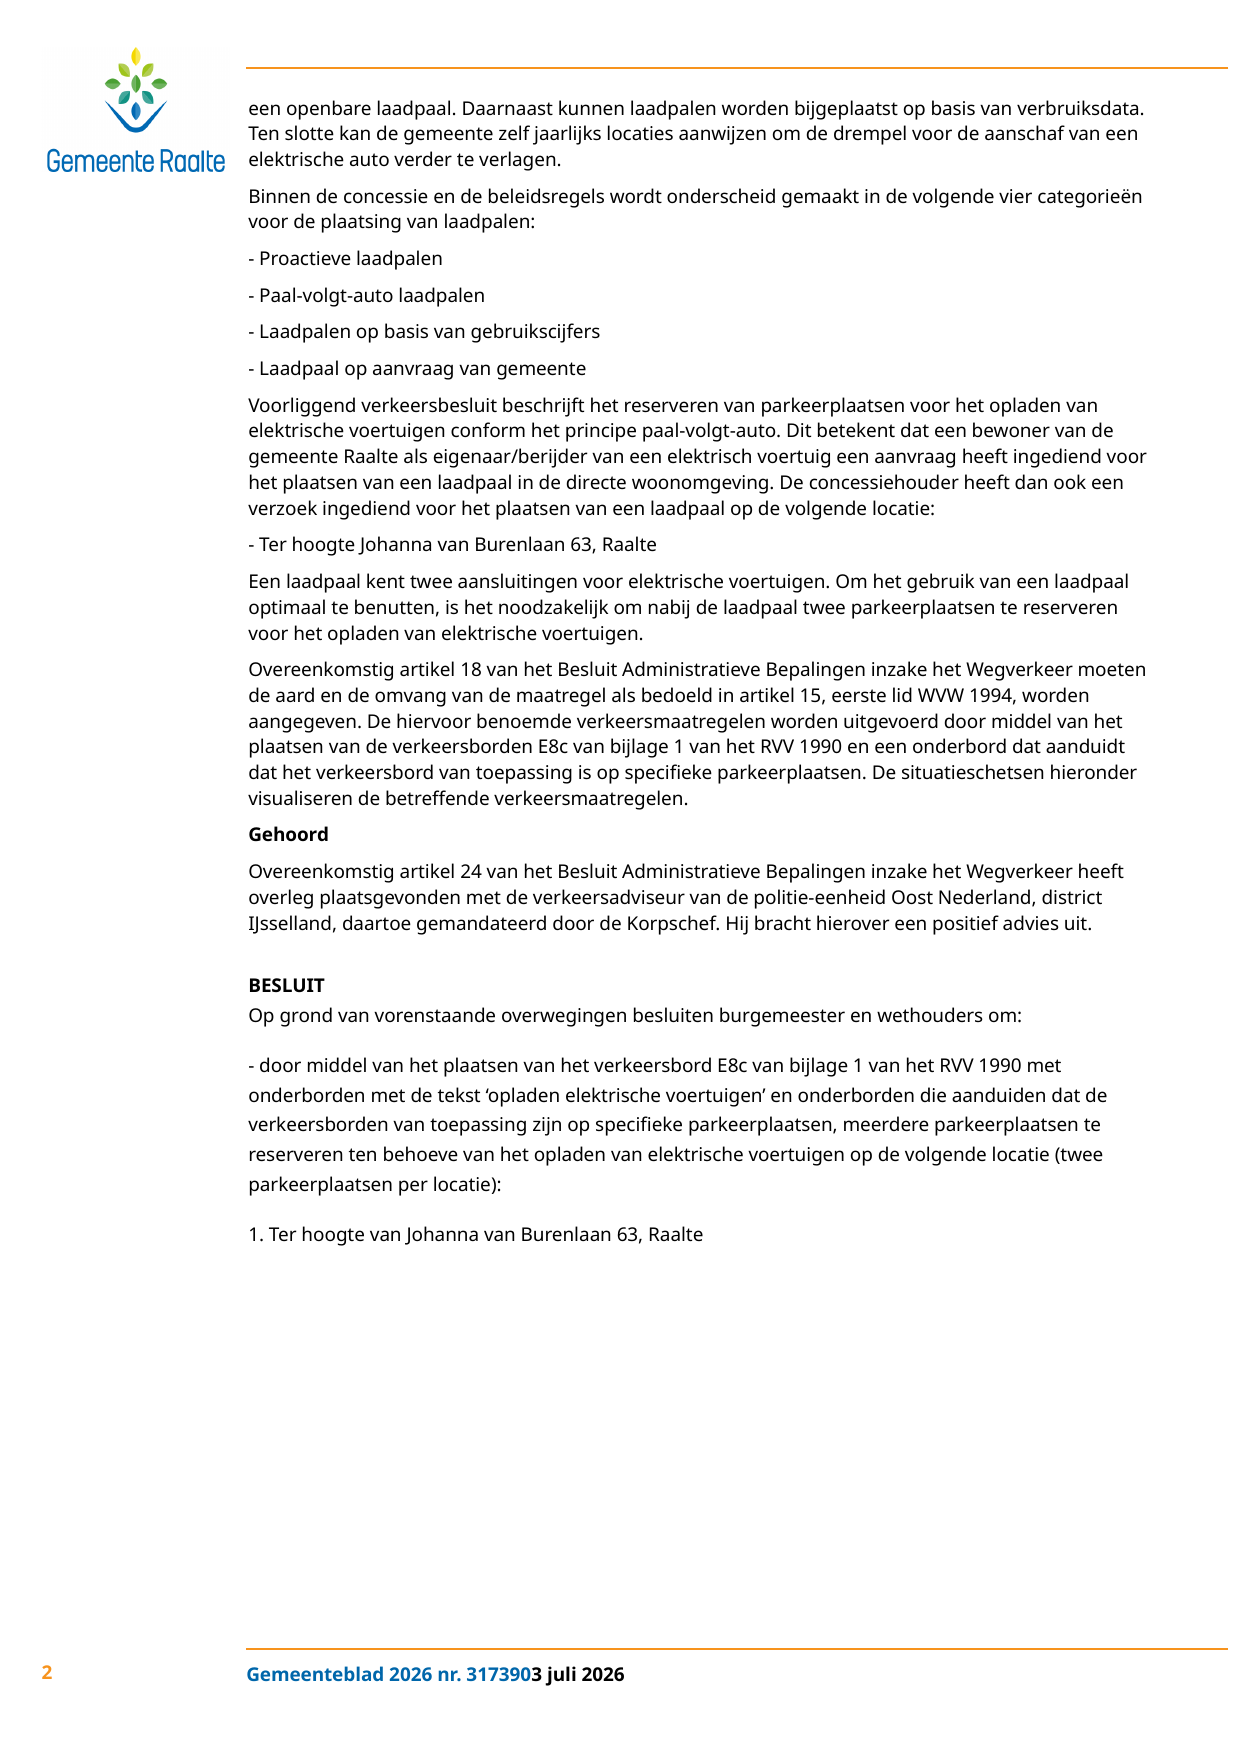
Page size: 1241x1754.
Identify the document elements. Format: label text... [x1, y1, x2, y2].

text Overeenkomstig artikel 18 van het Besluit Administratieve Bepalingen inzake het Wegverkeer moeten de aard en de omvang van de maatregel als bedoeld in artikel 15, eerste lid WVW 1994, worden aangegeven. De hiervoor benoemde verkeersmaatregelen worden uitgevoerd door middel van het plaatsen van de verkeersborden E8c van bijlage 1 van het RVV 1990 en een onderbord dat aanduidt dat het verkeersbord van toepassing is op specifieke parkeerplaatsen. De situatieschetsen hieronder visualiseren de betreffende verkeersmaatregelen. [248, 656, 1152, 811]
text 1. Ter hoogte van Johanna van Burenlaan 63, Raalte [248, 1221, 1152, 1247]
text Binnen de concessie en de beleidsregels wordt onderscheid gemaakt in de volgende vier categorieën voor de plaatsing van laadpalen: [248, 183, 1152, 234]
text Gehoord [248, 822, 1152, 847]
text - Laadpaal op aanvraag van gemeente [248, 355, 1152, 381]
text Overeenkomstig artikel 24 van het Besluit Administratieve Bepalingen inzake het Wegverkeer heeft overleg plaatsgevonden met de verkeersadviseur van de politie-eenheid Oost Nederland, district IJsselland, daartoe gemandateerd door de Korpschef. Hij bracht hierover een positief advies uit. [248, 858, 1152, 936]
text - Ter hoogte Johanna van Burenlaan 63, Raalte [248, 532, 1152, 557]
text Een laadpaal kent twee aansluitingen voor elektrische voertuigen. Om het gebruik van een laadpaal optimaal te benutten, is het noodzakelijk om nabij de laadpaal twee parkeerplaatsen te reserveren voor het opladen van elektrische voertuigen. [248, 568, 1152, 645]
text Op grond van vorenstaande overwegingen besluiten burgemeester en wethouders om: [248, 1002, 1152, 1028]
text - Laadpalen op basis van gebruikscijfers [248, 319, 1152, 344]
text Voorliggend verkeersbesluit beschrijft het reserveren van parkeerplaatsen voor het opladen van elektrische voertuigen conform het principe paal-volgt-auto. Dit betekent dat een bewoner van de gemeente Raalte als eigenaar/berijder van een elektrisch voertuig een aanvraag heeft ingediend voor het plaatsen van een laadpaal in de directe woonomgeving. De concessiehouder heeft dan ook een verzoek ingediend voor het plaatsen van een laadpaal op de volgende locatie: [248, 392, 1152, 521]
text - Paal-volgt-auto laadpalen [248, 282, 1152, 308]
text BESLUIT [248, 972, 1152, 998]
picture [41, 47, 231, 172]
text - door middel van het plaatsen van het verkeersbord E8c van bijlage 1 van het RVV 1990 met onderborden met de tekst ‘opladen elektrische voertuigen’ en onderborden die aanduiden dat de verkeersborden van toepassing zijn op specifieke parkeerplaatsen, meerdere parkeerplaatsen te reserveren ten behoeve van het opladen van elektrische voertuigen op de volgende locatie (twee parkeerplaatsen per locatie): [248, 1052, 1152, 1197]
text - Proactieve laadpalen [248, 245, 1152, 271]
text een openbare laadpaal. Daarnaast kunnen laadpalen worden bijgeplaatst op basis van verbruiksdata. Ten slotte kan de gemeente zelf jaarlijks locaties aanwijzen om de drempel voor de aanschaf van een elektrische auto verder te verlagen. [248, 95, 1152, 172]
